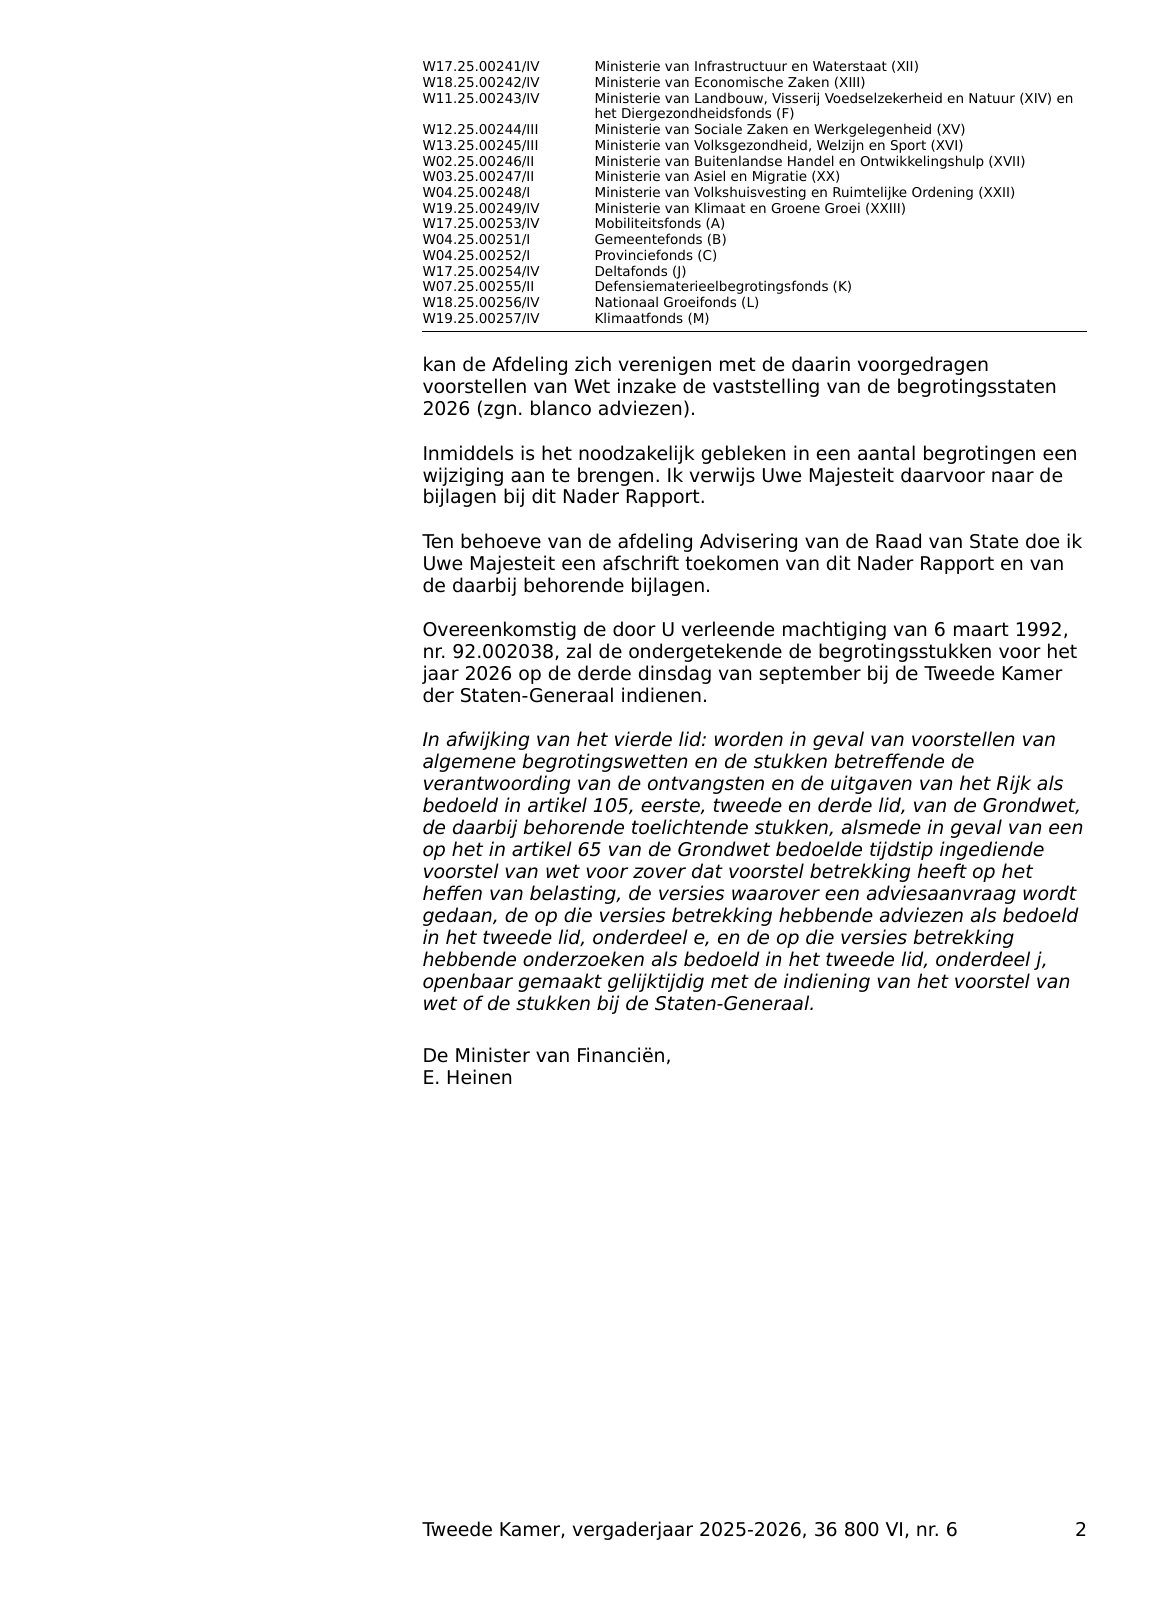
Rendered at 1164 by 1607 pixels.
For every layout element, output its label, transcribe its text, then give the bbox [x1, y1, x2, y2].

table_cell W03.25.00247/II [422, 169, 588, 185]
table_cell Ministerie van Volkshuisvesting en Ruimtelijke Ordening (XXII) [588, 185, 1087, 201]
table_cell W17.25.00254/IV [422, 264, 588, 279]
table_cell W04.25.00248/I [422, 185, 588, 201]
table_cell Gemeentefonds (B) [588, 232, 1087, 248]
table_cell Provinciefonds (C) [588, 248, 1087, 263]
table_cell W13.25.00245/III [422, 138, 588, 153]
table_cell W12.25.00244/III [422, 122, 588, 138]
table_cell Klimaatfonds (M) [588, 311, 1087, 331]
table_cell W07.25.00255/II [422, 279, 588, 295]
table_cell Ministerie van Asiel en Migratie (XX) [588, 169, 1087, 185]
table_cell W18.25.00256/IV [422, 295, 588, 311]
table_cell Ministerie van Volksgezondheid, Welzijn en Sport (XVI) [588, 138, 1087, 153]
text In afwijking van het vierde lid: worden in geval van voorstellen van algemene begrotingswetten en de stukken betreffende de verantwoording van de ontvangsten en de uitgaven van het Rijk als bedoeld in artikel 105, eerste, tweede en derde lid, van de Grondwet, de daarbij behorende toelichtende stukken, alsmede in geval van een op het in artikel 65 van de Grondwet bedoelde tijdstip ingediende voorstel van wet voor zover dat voorstel betrekking heeft op het heffen van belasting, de versies waarover een adviesaanvraag wordt gedaan, de op die versies betrekking hebbende adviezen als bedoeld in het tweede lid, onderdeel e, en de op die versies betrekking hebbende onderzoeken als bedoeld in het tweede lid, onderdeel j, openbaar gemaakt gelijktijdig met de indiening van het voorstel van wet of de stukken bij de Staten-Generaal. [422, 729, 1087, 1014]
text De Minister van Financiën, E. Heinen [422, 1044, 1087, 1088]
table_cell W19.25.00249/IV [422, 201, 588, 216]
table_cell Ministerie van Economische Zaken (XIII) [588, 75, 1087, 91]
table_cell Ministerie van Infrastructuur en Waterstaat (XII) [588, 59, 1087, 75]
text kan de Afdeling zich verenigen met de daarin voorgedragen voorstellen van Wet inzake de vaststelling van de begrotingsstaten 2026 (zgn. blanco adviezen). [422, 354, 1087, 420]
table_cell Nationaal Groeifonds (L) [588, 295, 1087, 311]
text Inmiddels is het noodzakelijk gebleken in een aantal begrotingen een wijziging aan te brengen. Ik verwijs Uwe Majesteit daarvoor naar de bijlagen bij dit Nader Rapport. [422, 442, 1087, 508]
table_cell Defensiematerieelbegrotingsfonds (K) [588, 279, 1087, 295]
table_cell W17.25.00253/IV [422, 216, 588, 232]
table_cell W04.25.00251/I [422, 232, 588, 248]
table_cell W17.25.00241/IV [422, 59, 588, 75]
table_cell W04.25.00252/I [422, 248, 588, 263]
table_cell Ministerie van Klimaat en Groene Groei (XXIII) [588, 201, 1087, 216]
table_cell W19.25.00257/IV [422, 311, 588, 331]
table_cell Ministerie van Sociale Zaken en Werkgelegenheid (XV) [588, 122, 1087, 138]
table_cell W11.25.00243/IV [422, 91, 588, 122]
table_cell W02.25.00246/II [422, 154, 588, 169]
text Overeenkomstig de door U verleende machtiging van 6 maart 1992, nr. 92.002038, zal de ondergetekende de begrotingsstukken voor het jaar 2026 op de derde dinsdag van september bij de Tweede Kamer der Staten-Generaal indienen. [422, 619, 1087, 707]
table_cell Mobiliteitsfonds (A) [588, 216, 1087, 232]
table_cell Ministerie van Landbouw, Visserij Voedselzekerheid en Natuur (XIV) en het Diergezondheidsfonds (F) [588, 91, 1087, 122]
table_cell Deltafonds (J) [588, 264, 1087, 279]
text Ten behoeve van de afdeling Advisering van de Raad van State doe ik Uwe Majesteit een afschrift toekomen van dit Nader Rapport en van de daarbij behorende bijlagen. [422, 531, 1087, 597]
table_cell W18.25.00242/IV [422, 75, 588, 91]
table_cell Ministerie van Buitenlandse Handel en Ontwikkelingshulp (XVII) [588, 154, 1087, 169]
